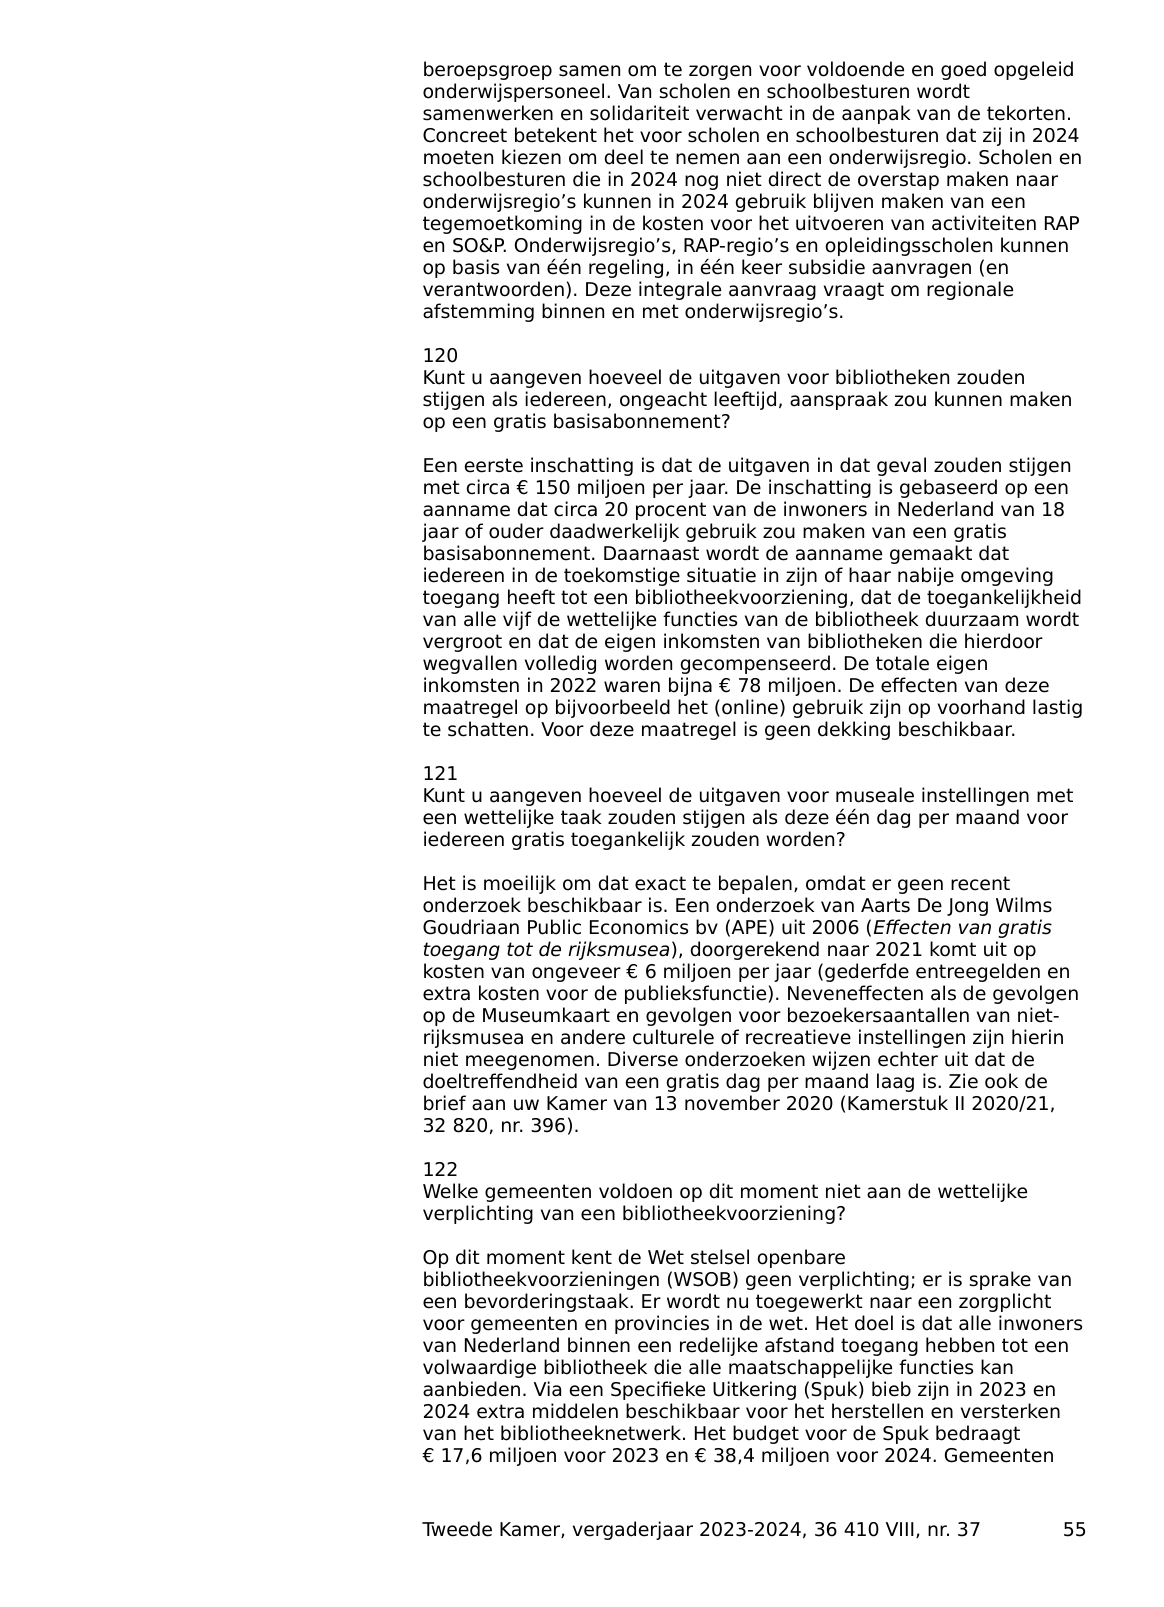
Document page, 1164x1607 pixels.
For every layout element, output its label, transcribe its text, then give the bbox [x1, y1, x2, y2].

text Het is moeilijk om dat exact te bepalen, omdat er geen recent onderzoek beschikbaar is. Een onderzoek van Aarts De Jong Wilms Goudriaan Public Economics bv (APE) uit 2006 (Effecten van gratis toegang tot de rijksmusea), doorgerekend naar 2021 komt uit op kosten van ongeveer € 6 miljoen per jaar (gederfde entreegelden en extra kosten voor de publieksfunctie). Neveneffecten als de gevolgen op de Museumkaart en gevolgen voor bezoekersaantallen van niet-rijksmusea en andere culturele of recreatieve instellingen zijn hierin niet meegenomen. Diverse onderzoeken wijzen echter uit dat de doeltreffendheid van een gratis dag per maand laag is. Zie ook de brief aan uw Kamer van 13 november 2020 (Kamerstuk II 2020/21, 32 820, nr. 396). [422, 873, 1087, 1137]
text beroepsgroep samen om te zorgen voor voldoende en goed opgeleid onderwijspersoneel. Van scholen en schoolbesturen wordt samenwerken en solidariteit verwacht in de aanpak van de tekorten. [422, 59, 1087, 125]
text 120 [422, 345, 1087, 367]
text 122 [422, 1159, 1087, 1181]
text Kunt u aangeven hoeveel de uitgaven voor bibliotheken zouden stijgen als iedereen, ongeacht leeftijd, aanspraak zou kunnen maken op een gratis basisabonnement? [422, 367, 1087, 433]
text Op dit moment kent de Wet stelsel openbare bibliotheekvoorzieningen (WSOB) geen verplichting; er is sprake van een bevorderingstaak. Er wordt nu toegewerkt naar een zorgplicht voor gemeenten en provincies in de wet. Het doel is dat alle inwoners van Nederland binnen een redelijke afstand toegang hebben tot een volwaardige bibliotheek die alle maatschappelijke functies kan aanbieden. Via een Specifieke Uitkering (Spuk) bieb zijn in 2023 en 2024 extra middelen beschikbaar voor het herstellen en versterken van het bibliotheeknetwerk. Het budget voor de Spuk bedraagt € 17,6 miljoen voor 2023 en € 38,4 miljoen voor 2024. Gemeenten [422, 1247, 1087, 1467]
text Een eerste inschatting is dat de uitgaven in dat geval zouden stijgen met circa € 150 miljoen per jaar. De inschatting is gebaseerd op een aanname dat circa 20 procent van de inwoners in Nederland van 18 jaar of ouder daadwerkelijk gebruik zou maken van een gratis basisabonnement. Daarnaast wordt de aanname gemaakt dat iedereen in de toekomstige situatie in zijn of haar nabije omgeving toegang heeft tot een bibliotheekvoorziening, dat de toegankelijkheid van alle vijf de wettelijke functies van de bibliotheek duurzaam wordt vergroot en dat de eigen inkomsten van bibliotheken die hierdoor wegvallen volledig worden gecompenseerd. De totale eigen inkomsten in 2022 waren bijna € 78 miljoen. De effecten van deze maatregel op bijvoorbeeld het (online) gebruik zijn op voorhand lastig te schatten. Voor deze maatregel is geen dekking beschikbaar. [422, 455, 1087, 741]
text 121 [422, 763, 1087, 785]
text Welke gemeenten voldoen op dit moment niet aan de wettelijke verplichting van een bibliotheekvoorziening? [422, 1181, 1087, 1225]
text Concreet betekent het voor scholen en schoolbesturen dat zij in 2024 moeten kiezen om deel te nemen aan een onderwijsregio. Scholen en schoolbesturen die in 2024 nog niet direct de overstap maken naar onderwijsregio’s kunnen in 2024 gebruik blijven maken van een tegemoetkoming in de kosten voor het uitvoeren van activiteiten RAP en SO&P. Onderwijsregio’s, RAP-regio’s en opleidingsscholen kunnen op basis van één regeling, in één keer subsidie aanvragen (en verantwoorden). Deze integrale aanvraag vraagt om regionale afstemming binnen en met onderwijsregio’s. [422, 125, 1087, 323]
text Kunt u aangeven hoeveel de uitgaven voor museale instellingen met een wettelijke taak zouden stijgen als deze één dag per maand voor iedereen gratis toegankelijk zouden worden? [422, 785, 1087, 851]
